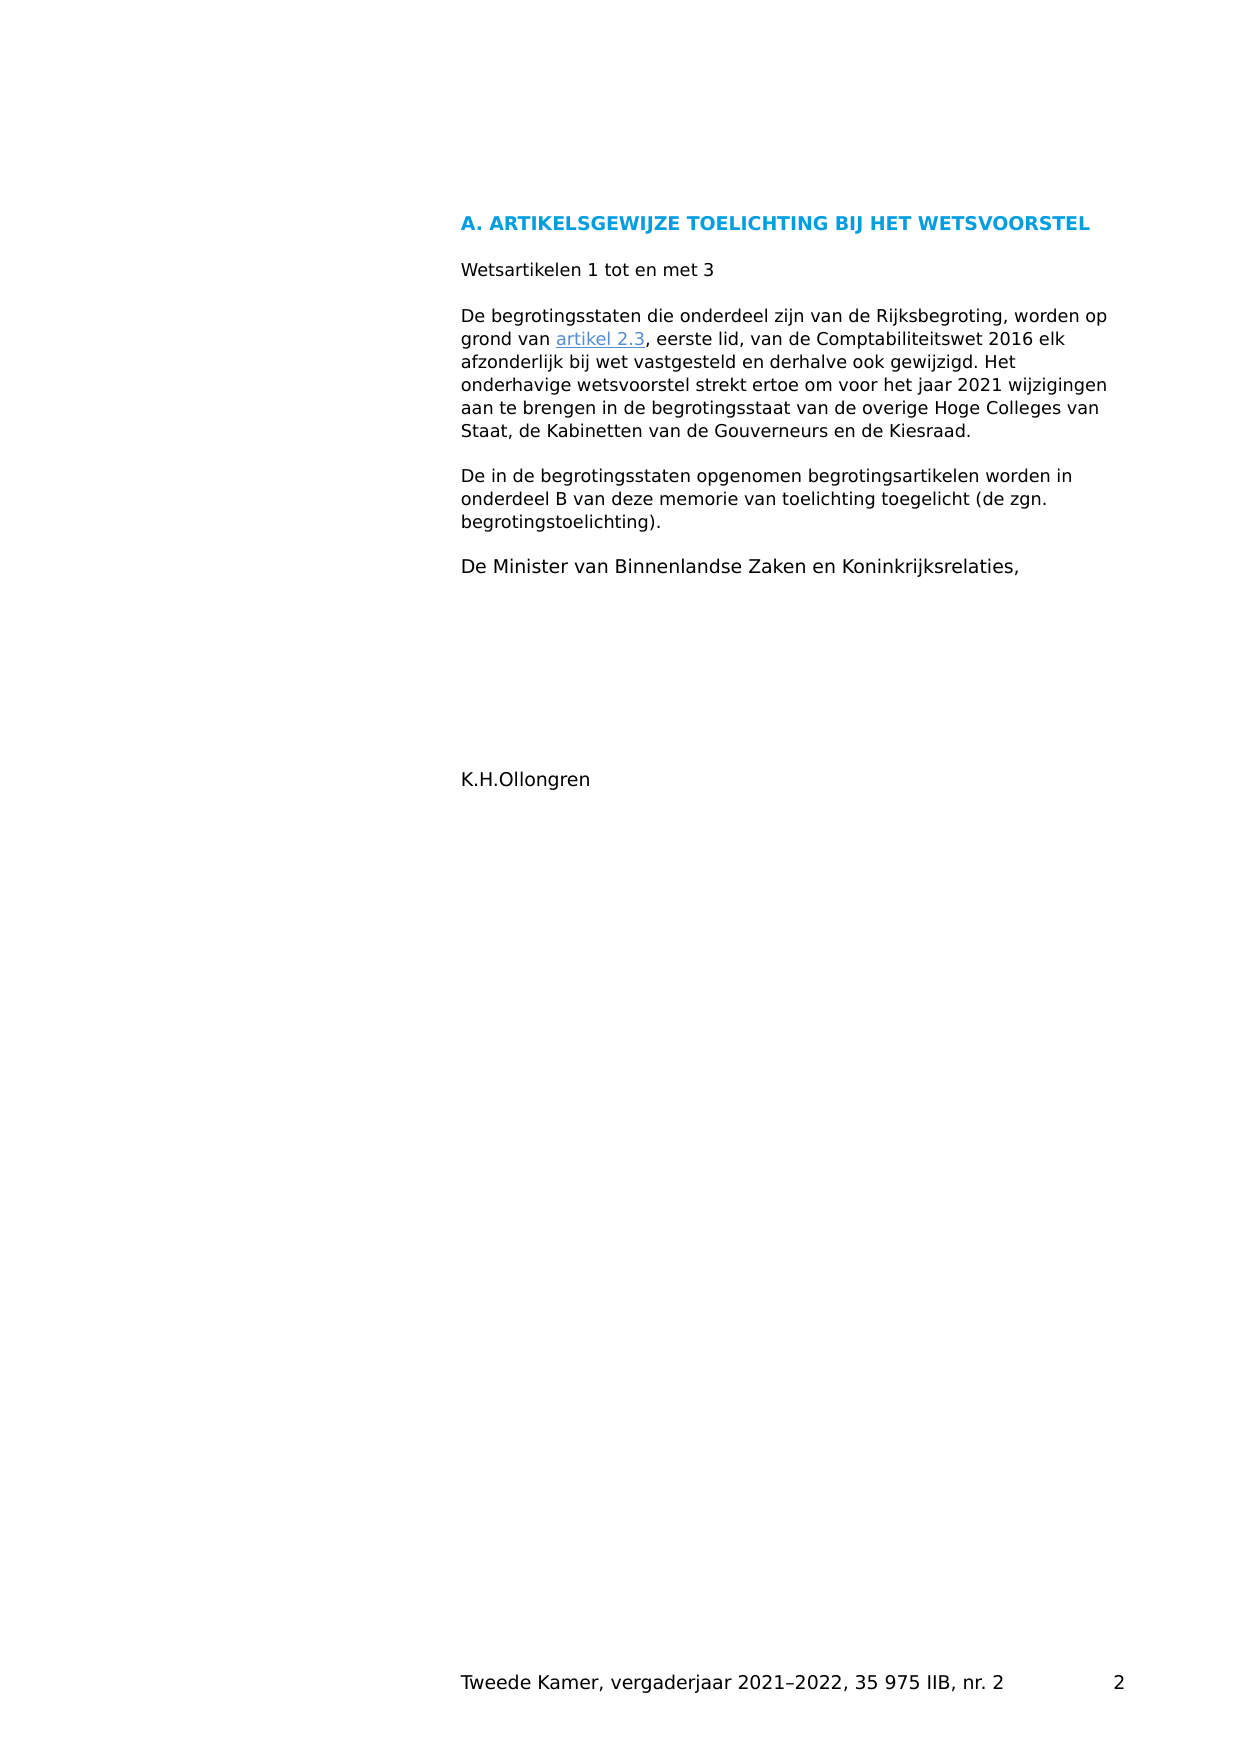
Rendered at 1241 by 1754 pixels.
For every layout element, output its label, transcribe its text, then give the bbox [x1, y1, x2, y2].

text De begrotingsstaten die onderdeel zijn van de Rijksbegroting, worden op grond van artikel 2.3, eerste lid, van de Comptabiliteitswet 2016 elk afzonderlijk bij wet vastgesteld en derhalve ook gewijzigd. Het onderhavige wetsvoorstel strekt ertoe om voor het jaar 2021 wijzigingen aan te brengen in de begrotingsstaat van de overige Hoge Colleges van Staat, de Kabinetten van de Gouverneurs en de Kiesraad. [461, 304, 1125, 442]
text De in de begrotingsstaten opgenomen begrotingsartikelen worden in onderdeel B van deze memorie van toelichting toegelicht (de zgn. begrotingstoelichting). [461, 464, 1125, 533]
title A. ARTIKELSGEWIJZE TOELICHTING BIJ HET WETSVOORSTEL [461, 213, 1125, 235]
text De Minister van Binnenlandse Zaken en Koninkrijksrelaties, [461, 556, 1125, 578]
text Wetsartikelen 1 tot en met 3 [461, 258, 1125, 281]
text K.H.Ollongren [461, 769, 1125, 791]
